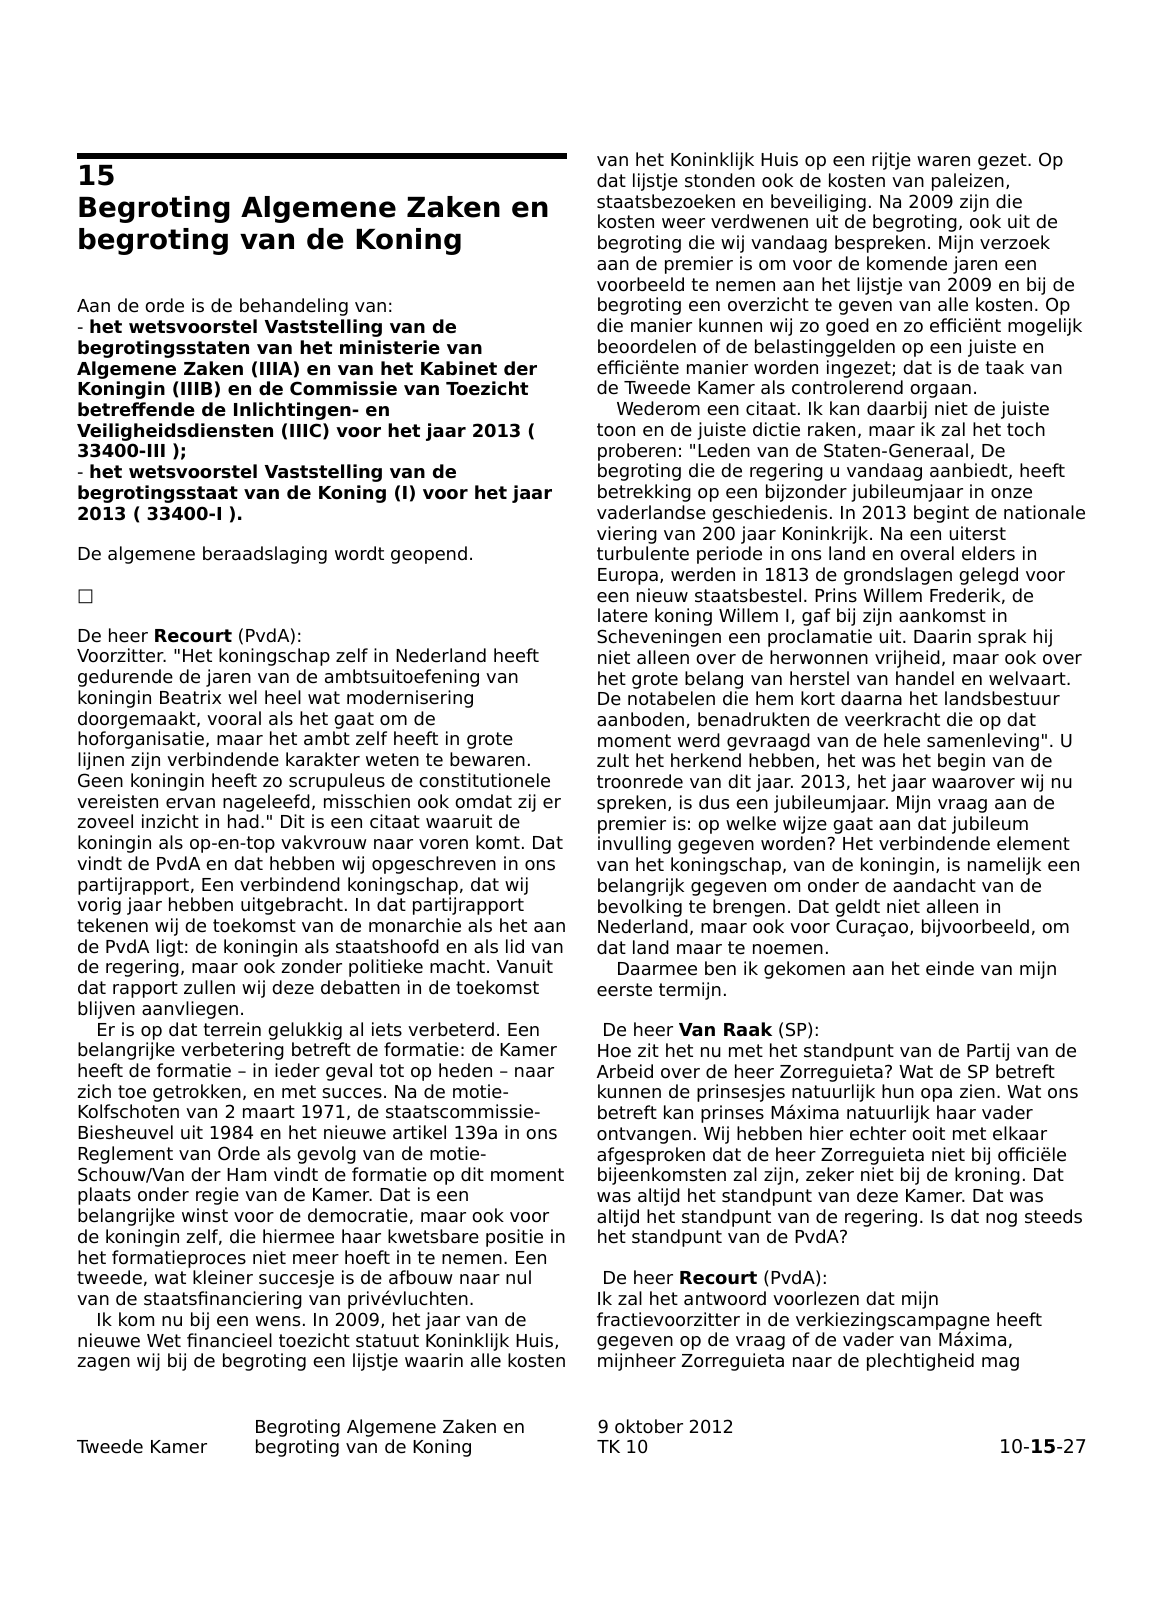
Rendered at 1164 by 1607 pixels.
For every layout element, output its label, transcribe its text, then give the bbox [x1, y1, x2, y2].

text De algemene beraadslaging wordt geopend. [77, 544, 567, 565]
text Ik zal het antwoord voorlezen dat mijn fractievoorzitter in de verkiezingscampagne heeft gegeven op de vraag of de vader van Máxima, mijnheer Zorreguieta naar de plechtigheid mag [596, 1289, 1087, 1372]
text De heer Recourt (PvdA): [596, 1268, 1087, 1289]
text Voorzitter. "Het koningschap zelf in Nederland heeft gedurende de jaren van de ambtsuitoefening van koningin Beatrix wel heel wat modernisering doorgemaakt, vooral als het gaat om de hoforganisatie, maar het ambt zelf heeft in grote lijnen zijn verbindende karakter weten te bewaren. Geen koningin heeft zo scrupuleus de constitutionele vereisten ervan nageleefd, misschien ook omdat zij er zoveel inzicht in had." Dit is een citaat waaruit de koningin als op-en-top vakvrouw naar voren komt. Dat vindt de PvdA en dat hebben wij opgeschreven in ons partijrapport, Een verbindend koningschap, dat wij vorig jaar hebben uitgebracht. In dat partijrapport tekenen wij de toekomst van de monarchie als het aan de PvdA ligt: de koningin als staatshoofd en als lid van de regering, maar ook zonder politieke macht. Vanuit dat rapport zullen wij deze debatten in de toekomst blijven aanvliegen. [77, 646, 567, 1019]
text Hoe zit het nu met het standpunt van de Partij van de Arbeid over de heer Zorreguieta? Wat de SP betreft kunnen de prinsesjes natuurlijk hun opa zien. Wat ons betreft kan prinses Máxima natuurlijk haar vader ontvangen. Wij hebben hier echter ooit met elkaar afgesproken dat de heer Zorreguieta niet bij officiële bijeenkomsten zal zijn, zeker niet bij de kroning. Dat was altijd het standpunt van deze Kamer. Dat was altijd het standpunt van de regering. Is dat nog steeds het standpunt van de PvdA? [596, 1041, 1087, 1248]
text - het wetsvoorstel Vaststelling van de begrotingsstaat van de Koning (I) voor het jaar 2013 ( 33400-I ). [77, 462, 567, 524]
text Wederom een citaat. Ik kan daarbij niet de juiste toon en de juiste dictie raken, maar ik zal het toch proberen: "Leden van de Staten-Generaal, De begroting die de regering u vandaag aanbiedt, heeft betrekking op een bijzonder jubileumjaar in onze vaderlandse geschiedenis. In 2013 begint de nationale viering van 200 jaar Koninkrijk. Na een uiterst turbulente periode in ons land en overal elders in Europa, werden in 1813 de grondslagen gelegd voor een nieuw staatsbestel. Prins Willem Frederik, de latere koning Willem I, gaf bij zijn aankomst in Scheveningen een proclamatie uit. Daarin sprak hij niet alleen over de herwonnen vrijheid, maar ook over het grote belang van herstel van handel en welvaart. De notabelen die hem kort daarna het landsbestuur aanboden, benadrukten de veerkracht die op dat moment werd gevraagd van de hele samenleving". U zult het herkend hebben, het was het begin van de troonrede van dit jaar. 2013, het jaar waarover wij nu spreken, is dus een jubileumjaar. Mijn vraag aan de premier is: op welke wijze gaat aan dat jubileum invulling gegeven worden? Het verbindende element van het koningschap, van de koningin, is namelijk een belangrijk gegeven om onder de aandacht van de bevolking te brengen. Dat geldt niet alleen in Nederland, maar ook voor Curaçao, bijvoorbeeld, om dat land maar te noemen. [596, 399, 1087, 959]
text - het wetsvoorstel Vaststelling van de begrotingsstaten van het ministerie van Algemene Zaken (IIIA) en van het Kabinet der Koningin (IIIB) en de Commissie van Toezicht betreffende de Inlichtingen- en Veiligheidsdiensten (IIIC) voor het jaar 2013 ( 33400-III ); [77, 317, 567, 462]
text De heer Van Raak (SP): [596, 1020, 1087, 1041]
text van het Koninklijk Huis op een rijtje waren gezet. Op dat lijstje stonden ook de kosten van paleizen, staatsbezoeken en beveiliging. Na 2009 zijn die kosten weer verdwenen uit de begroting, ook uit de begroting die wij vandaag bespreken. Mijn verzoek aan de premier is om voor de komende jaren een voorbeeld te nemen aan het lijstje van 2009 en bij de begroting een overzicht te geven van alle kosten. Op die manier kunnen wij zo goed en zo efficiënt mogelijk beoordelen of de belastinggelden op een juiste en efficiënte manier worden ingezet; dat is de taak van de Tweede Kamer als controlerend orgaan. [596, 150, 1087, 399]
text Er is op dat terrein gelukkig al iets verbeterd. Een belangrijke verbetering betreft de formatie: de Kamer heeft de formatie – in ieder geval tot op heden – naar zich toe getrokken, en met succes. Na de motie-Kolfschoten van 2 maart 1971, de staatscommissie-Biesheuvel uit 1984 en het nieuwe artikel 139a in ons Reglement van Orde als gevolg van de motie-Schouw/Van der Ham vindt de formatie op dit moment plaats onder regie van de Kamer. Dat is een belangrijke winst voor de democratie, maar ook voor de koningin zelf, die hiermee haar kwetsbare positie in het formatieproces niet meer hoeft in te nemen. Een tweede, wat kleiner succesje is de afbouw naar nul van de staatsfinanciering van privévluchten. [77, 1019, 567, 1310]
title 15 Begroting Algemene Zaken en begroting van de Koning [77, 159, 567, 256]
text Ik kom nu bij een wens. In 2009, het jaar van de nieuwe Wet financieel toezicht statuut Koninklijk Huis, zagen wij bij de begroting een lijstje waarin alle kosten [77, 1310, 567, 1372]
text Aan de orde is de behandeling van: [77, 296, 567, 317]
text De heer Recourt (PvdA): [77, 626, 567, 646]
text □ [77, 585, 567, 606]
text Daarmee ben ik gekomen aan het einde van mijn eerste termijn. [596, 959, 1087, 1000]
